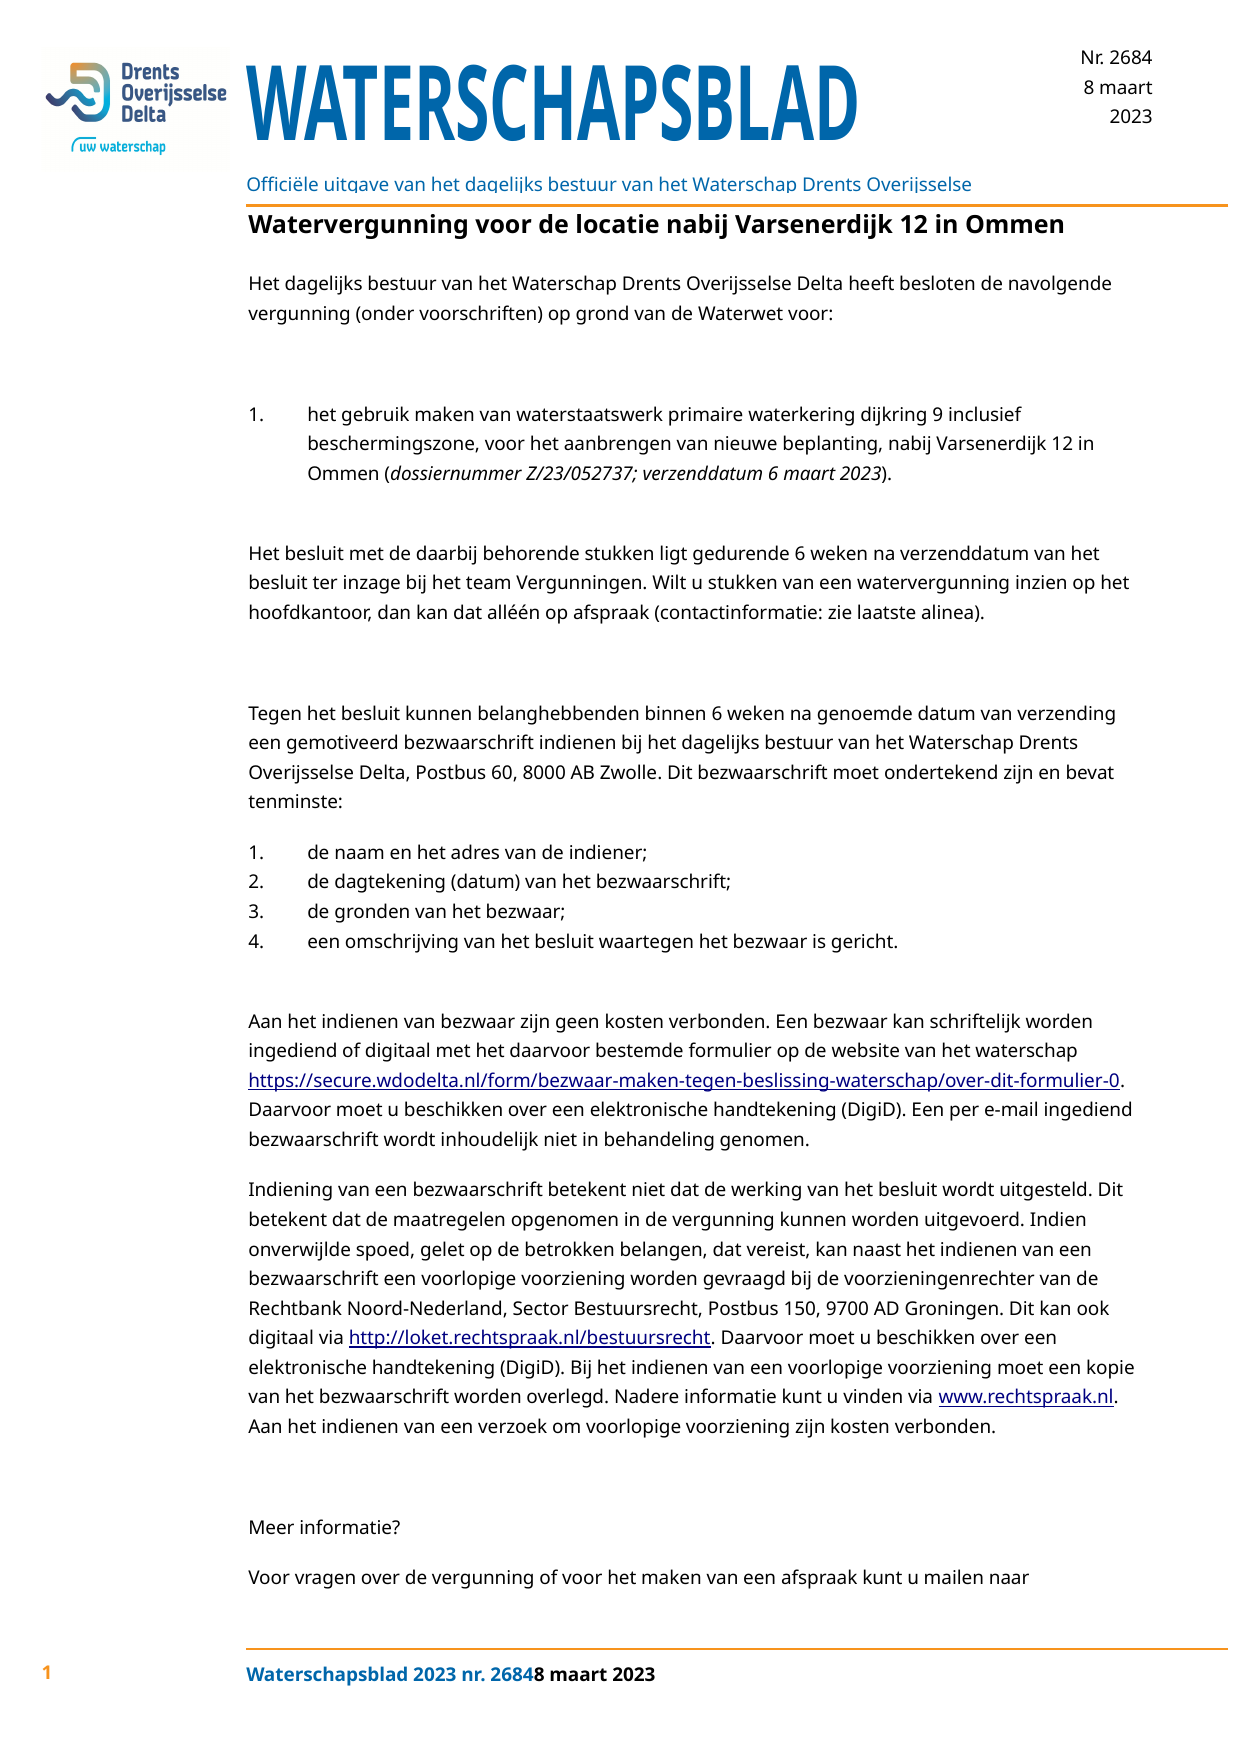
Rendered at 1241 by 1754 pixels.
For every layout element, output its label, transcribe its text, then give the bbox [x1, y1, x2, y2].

text Indiening van een bezwaarschrift betekent niet dat de werking van het besluit wordt uitgesteld. Dit betekent dat de maatregelen opgenomen in de vergunning kunnen worden uitgevoerd. Indien onverwijlde spoed, gelet op de betrokken belangen, dat vereist, kan naast het indienen van een bezwaarschrift een voorlopige voorziening worden gevraagd bij de voorzieningenrechter van de Rechtbank Noord-Nederland, Sector Bestuursrecht, Postbus 150, 9700 AD Groningen. Dit kan ook digitaal via http://loket.rechtspraak.nl/bestuursrecht. Daarvoor moet u beschikken over een elektronische handtekening (DigiD). Bij het indienen van een voorlopige voorziening moet een kopie van het bezwaarschrift worden overlegd. Nadere informatie kunt u vinden via www.rechtspraak.nl. Aan het indienen van een verzoek om voorlopige voorziening zijn kosten verbonden. [248, 1177, 1152, 1439]
text Aan het indienen van bezwaar zijn geen kosten verbonden. Een bezwaar kan schriftelijk worden ingediend of digitaal met het daarvoor bestemde formulier op de website van het waterschap https://secure.wdodelta.nl/form/bezwaar-maken-tegen-beslissing-waterschap/over-dit-formulier-0. Daarvoor moet u beschikken over een elektronische handtekening (DigiD). Een per e-mail ingediend bezwaarschrift wordt inhoudelijk niet in behandeling genomen. [248, 1008, 1152, 1152]
list het gebruik maken van waterstaatswerk primaire waterkering dijkring 9 inclusief beschermingszone, voor het aanbrengen van nieuwe beplanting, nabij Varsenerdijk 12 in Ommen (dossiernummer Z/23/052737; verzenddatum 6 maart 2023). [248, 401, 1152, 486]
text Het dagelijks bestuur van het Waterschap Drents Overijsselse Delta heeft besloten de navolgende vergunning (onder voorschriften) op grond van de Waterwet voor: [248, 270, 1152, 326]
list de dagtekening (datum) van het bezwaarschrift; [248, 869, 1152, 894]
text Het besluit met de daarbij behorende stukken ligt gedurende 6 weken na verzenddatum van het besluit ter inzage bij het team Vergunningen. Wilt u stukken van een watervergunning inzien op het hoofdkantoor, dan kan dat alléén op afspraak (contactinformatie: zie laatste alinea). [248, 540, 1152, 625]
text Meer informatie? [248, 1514, 1152, 1540]
list de gronden van het bezwaar; [248, 898, 1152, 924]
text Watervergunning voor de locatie nabij Varsenerdijk 12 in Ommen [248, 207, 1152, 241]
text Tegen het besluit kunnen belanghebbenden binnen 6 weken na genoemde datum van verzending een gemotiveerd bezwaarschrift indienen bij het dagelijks bestuur van het Waterschap Drents Overijsselse Delta, Postbus 60, 8000 AB Zwolle. Dit bezwaarschrift moet ondertekend zijn en bevat tenminste: [248, 700, 1152, 814]
list een omschrijving van het besluit waartegen het bezwaar is gericht. [248, 928, 1152, 953]
list de naam en het adres van de indiener; [248, 839, 1152, 865]
picture [41, 47, 231, 172]
text Voor vragen over de vergunning of voor het maken van een afspraak kunt u mailen naar [248, 1564, 1152, 1590]
